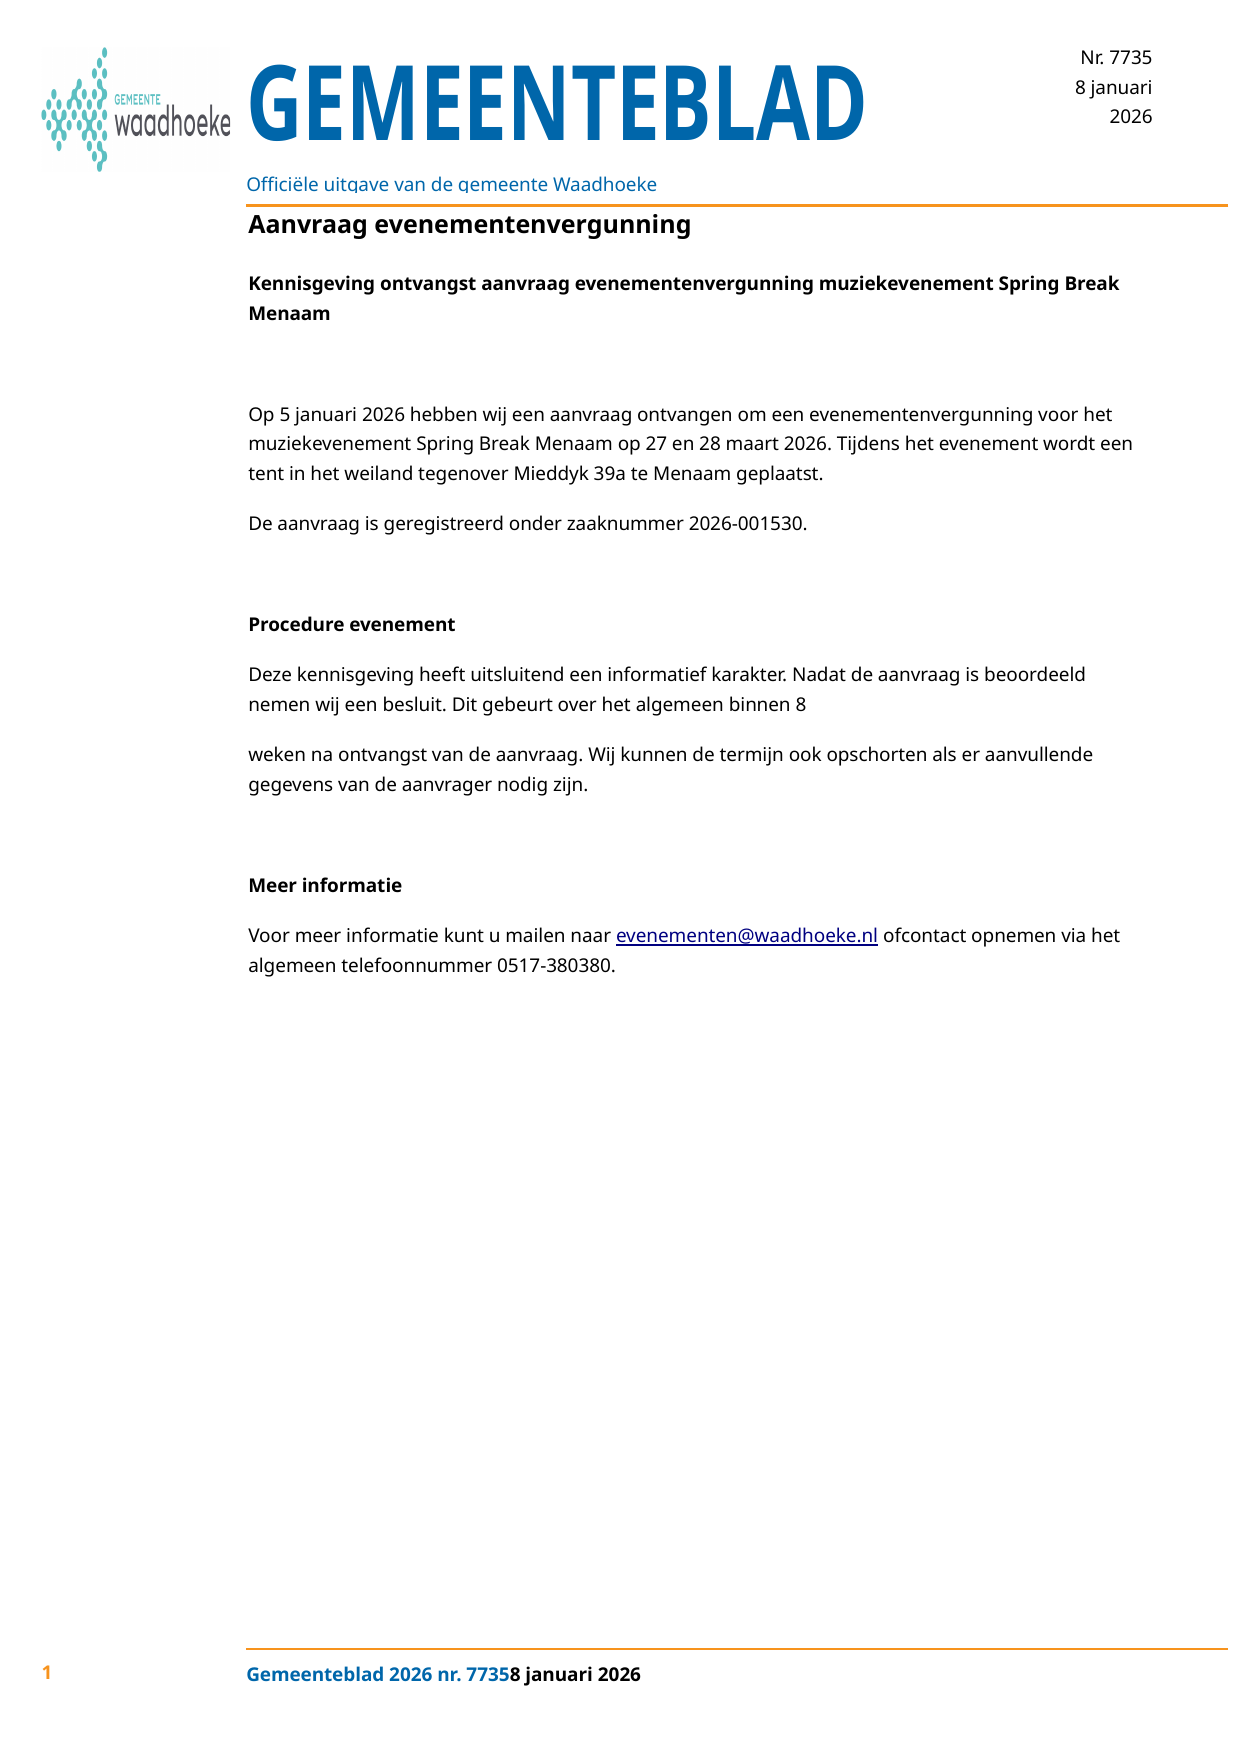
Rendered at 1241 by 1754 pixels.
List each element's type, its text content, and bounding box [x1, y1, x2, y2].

text Procedure evenement [248, 611, 1152, 637]
text Meer informatie [248, 872, 1152, 898]
text De aanvraag is geregistreerd onder zaaknummer 2026-001530. [248, 510, 1152, 536]
text Op 5 januari 2026 hebben wij een aanvraag ontvangen om een evenementenvergunning voor het muziekevenement Spring Break Menaam op 27 en 28 maart 2026. Tijdens het evenement wordt een tent in het weiland tegenover Mieddyk 39a te Menaam geplaatst. [248, 401, 1152, 486]
text Aanvraag evenementenvergunning [248, 207, 1152, 241]
text Kennisgeving ontvangst aanvraag evenementenvergunning muziekevenement Spring Break Menaam [248, 270, 1152, 326]
picture [41, 47, 231, 172]
text Voor meer informatie kunt u mailen naar evenementen@waadhoeke.nl ofcontact opnemen via het algemeen telefoonnummer 0517-380380. [248, 922, 1152, 978]
text weken na ontvangst van de aanvraag. Wij kunnen de termijn ook opschorten als er aanvullende gegevens van de aanvrager nodig zijn. [248, 742, 1152, 797]
text Deze kennisgeving heeft uitsluitend een informatief karakter. Nadat de aanvraag is beoordeeld nemen wij een besluit. Dit gebeurt over het algemeen binnen 8 [248, 662, 1152, 717]
